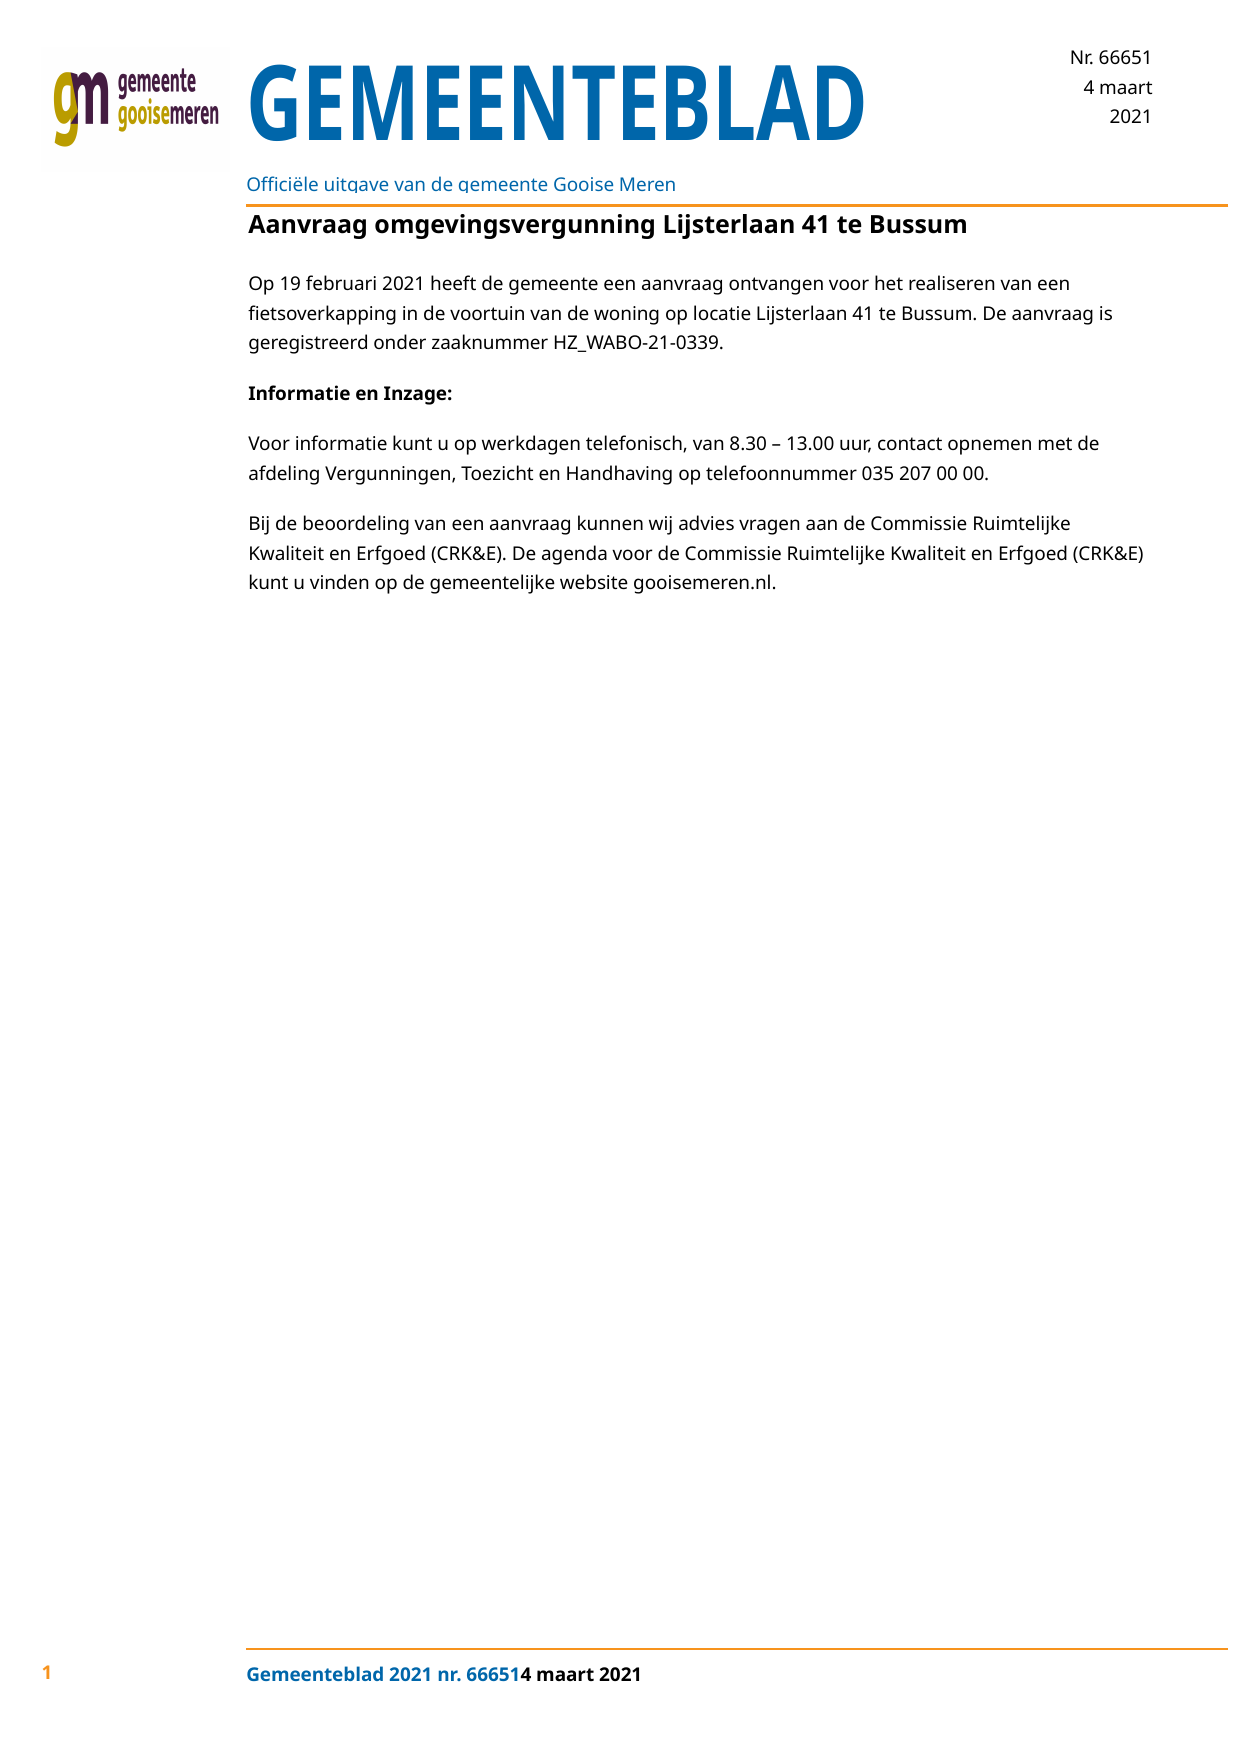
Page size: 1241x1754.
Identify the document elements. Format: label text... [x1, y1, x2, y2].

text Bij de beoordeling van een aanvraag kunnen wij advies vragen aan de Commissie Ruimtelijke Kwaliteit en Erfgoed (CRK&E). De agenda voor de Commissie Ruimtelijke Kwaliteit en Erfgoed (CRK&E) kunt u vinden op de gemeentelijke website gooisemeren.nl. [248, 510, 1152, 595]
text Voor informatie kunt u op werkdagen telefonisch, van 8.30 – 13.00 uur, contact opnemen met de afdeling Vergunningen, Toezicht en Handhaving op telefoonnummer 035 207 00 00. [248, 430, 1152, 486]
text Op 19 februari 2021 heeft de gemeente een aanvraag ontvangen voor het realiseren van een fietsoverkapping in de voortuin van de woning op locatie Lijsterlaan 41 te Bussum. De aanvraag is geregistreerd onder zaaknummer HZ_WABO-21-0339. [248, 270, 1152, 355]
picture [41, 47, 231, 172]
text Informatie en Inzage: [248, 380, 1152, 406]
text Aanvraag omgevingsvergunning Lijsterlaan 41 te Bussum [248, 207, 1152, 241]
